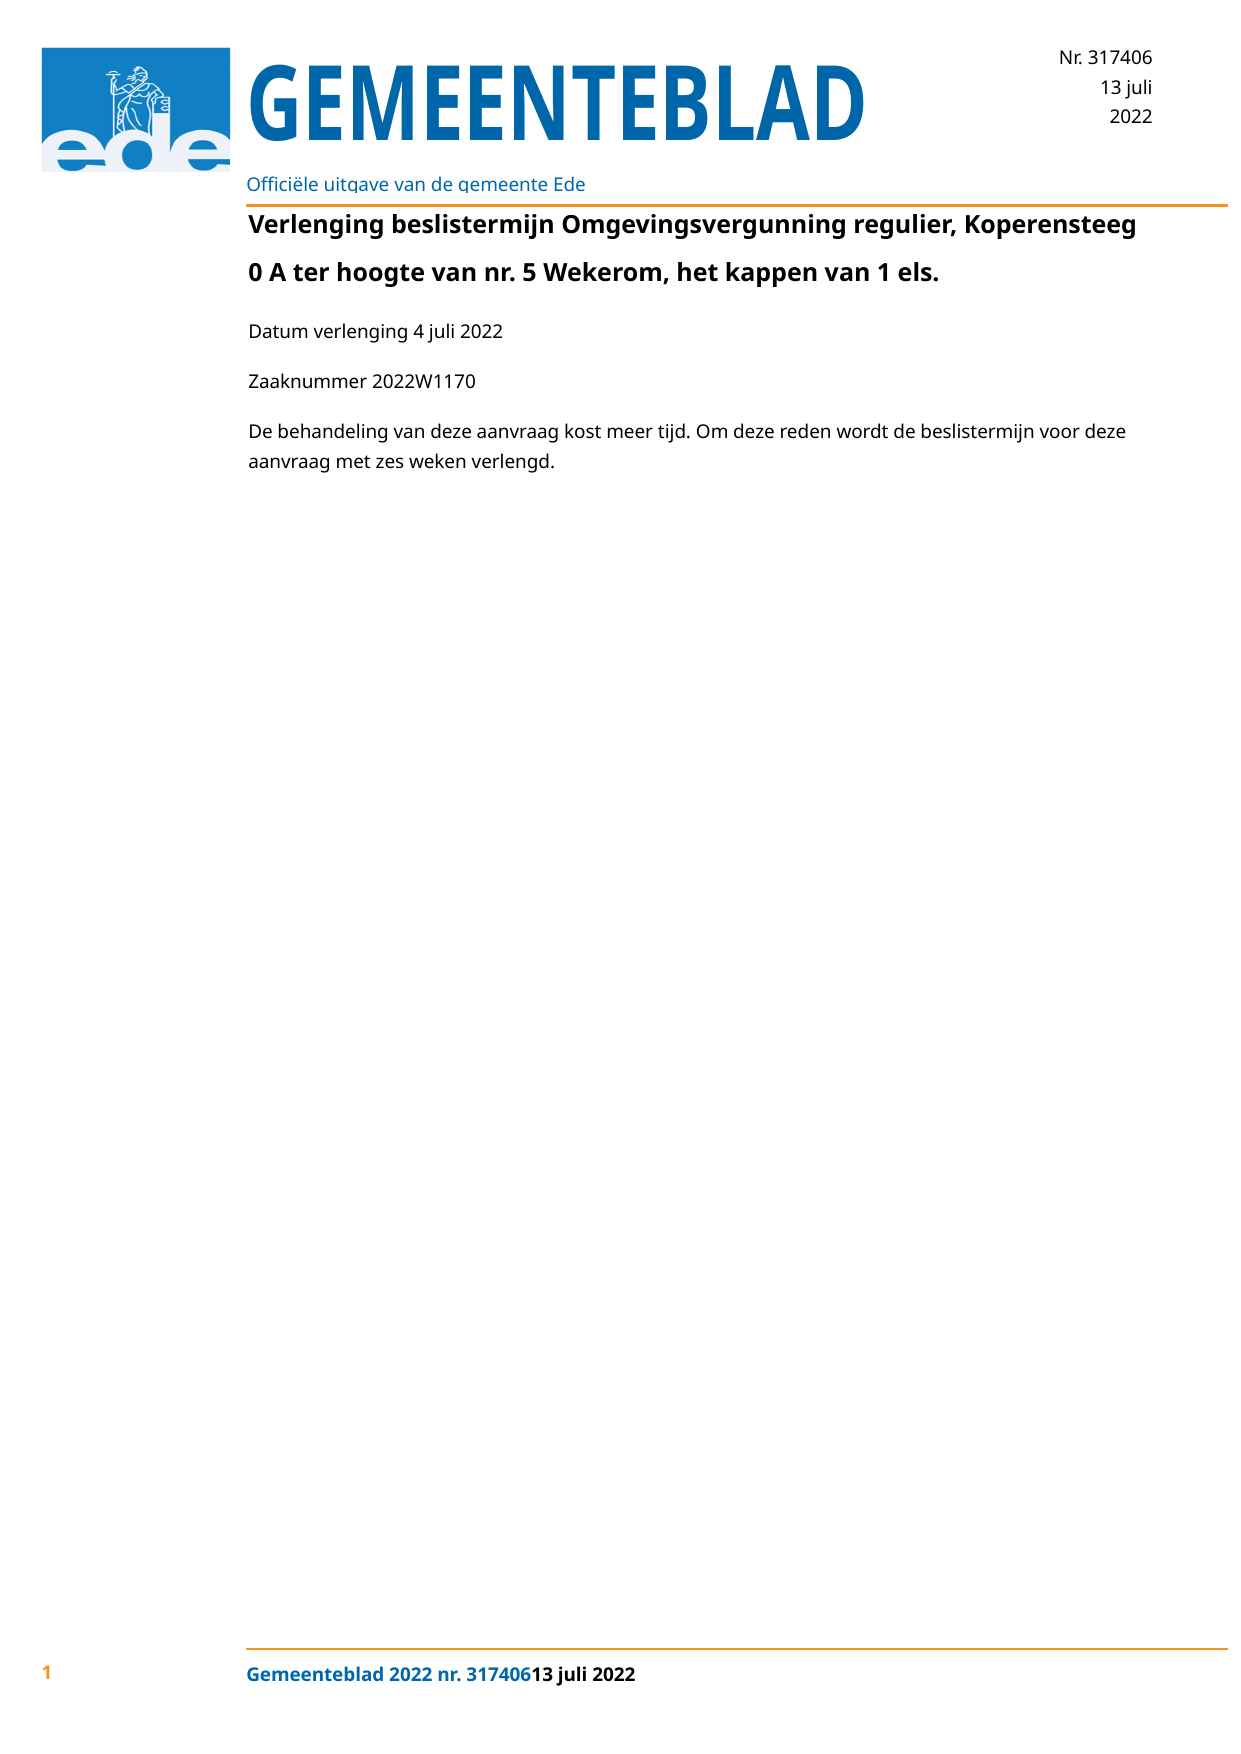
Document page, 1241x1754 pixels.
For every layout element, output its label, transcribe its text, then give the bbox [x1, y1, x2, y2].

picture [41, 47, 231, 172]
text De behandeling van deze aanvraag kost meer tijd. Om deze reden wordt de beslistermijn voor deze aanvraag met zes weken verlengd. [248, 419, 1152, 474]
text Zaaknummer 2022W1170 [248, 368, 1152, 394]
text Datum verlenging 4 juli 2022 [248, 318, 1152, 344]
text Verlenging beslistermijn Omgevingsvergunning regulier, Koperensteeg 0 A ter hoogte van nr. 5 Wekerom, het kappen van 1 els. [248, 207, 1152, 288]
